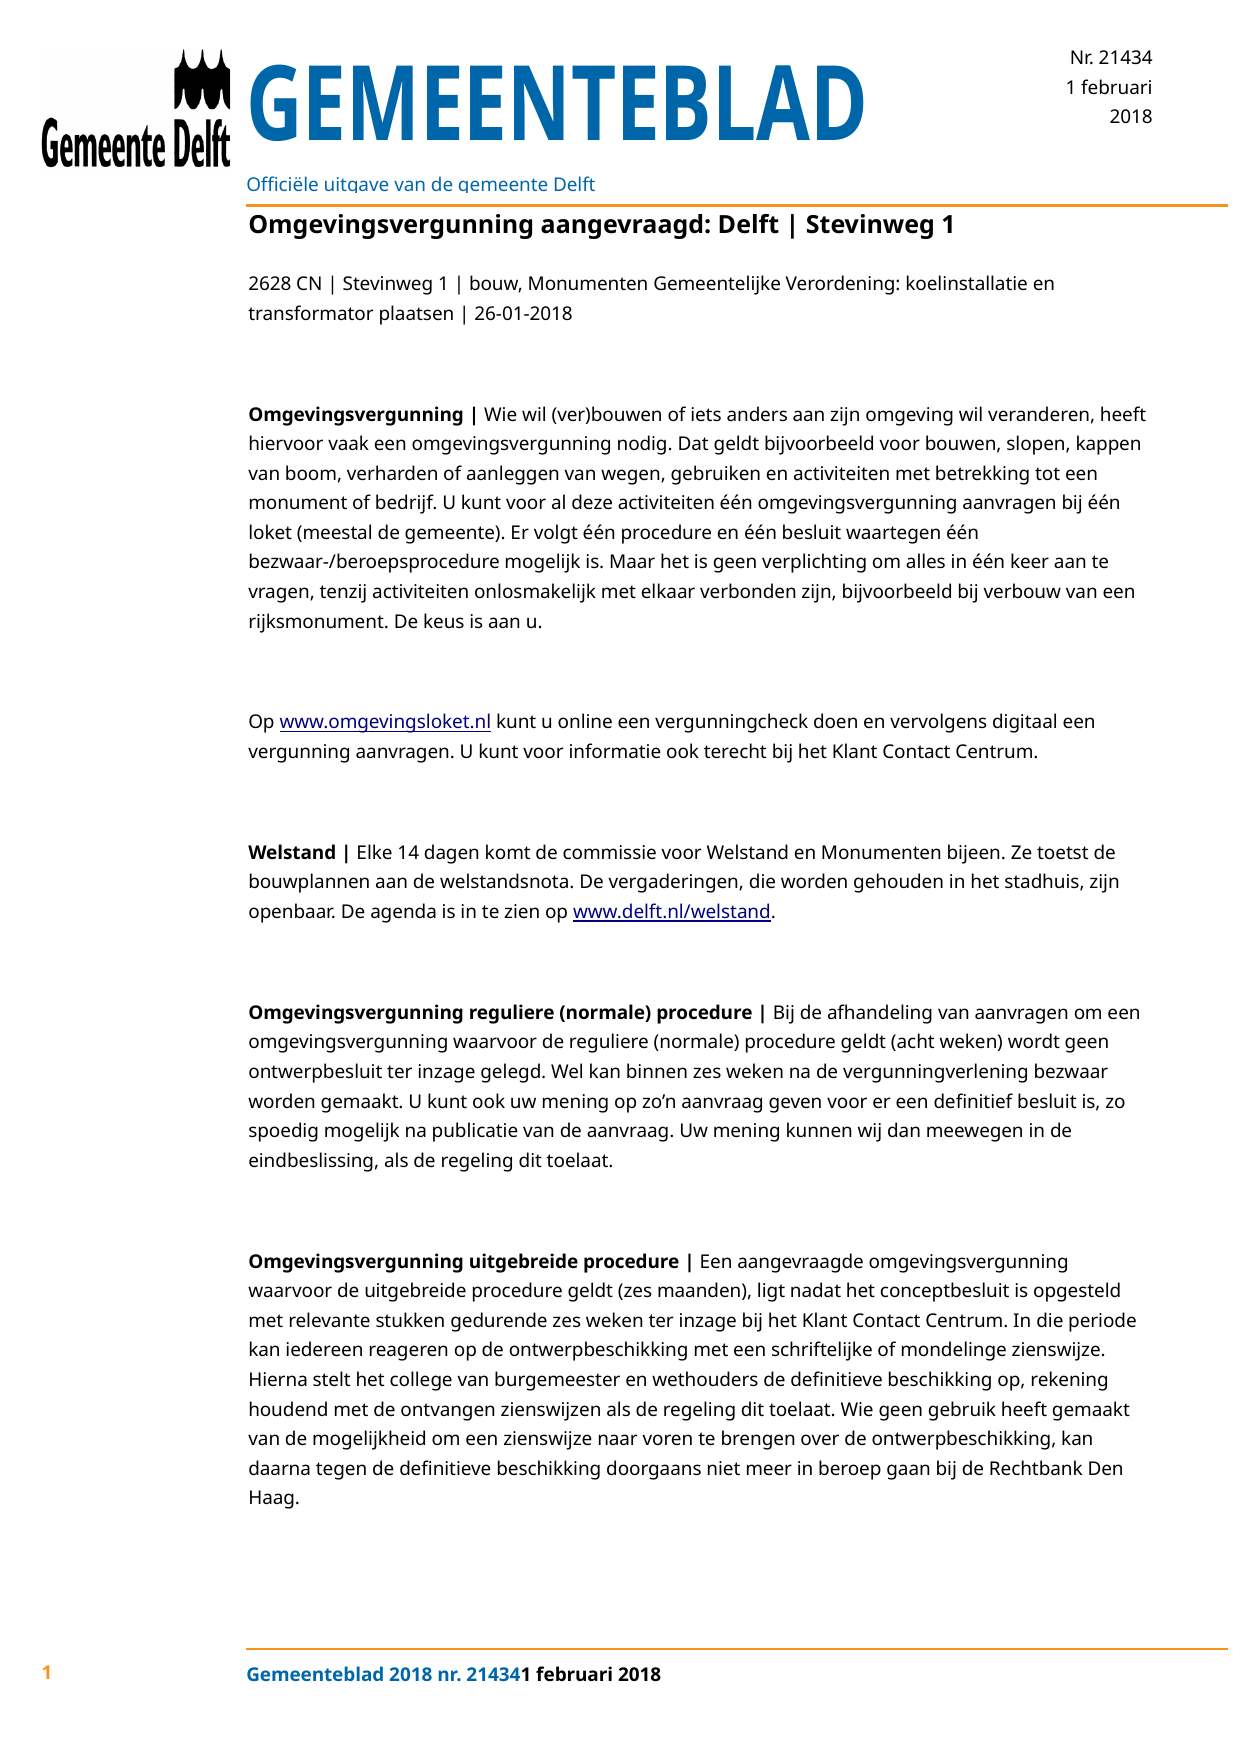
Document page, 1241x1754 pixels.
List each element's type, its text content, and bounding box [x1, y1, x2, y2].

text Omgevingsvergunning aangevraagd: Delft | Stevinweg 1 [248, 207, 1152, 241]
text Omgevingsvergunning uitgebreide procedure | Een aangevraagde omgevingsvergunning waarvoor de uitgebreide procedure geldt (zes maanden), ligt nadat het conceptbesluit is opgesteld met relevante stukken gedurende zes weken ter inzage bij het Klant Contact Centrum. In die periode kan iedereen reageren op de ontwerpbeschikking met een schriftelijke of mondelinge zienswijze. Hierna stelt het college van burgemeester en wethouders de definitieve beschikking op, rekening houdend met de ontvangen zienswijzen als de regeling dit toelaat. Wie geen gebruik heeft gemaakt van de mogelijkheid om een zienswijze naar voren te brengen over de ontwerpbeschikking, kan daarna tegen de definitieve beschikking doorgaans niet meer in beroep gaan bij de Rechtbank Den Haag. [248, 1248, 1152, 1510]
picture [41, 47, 231, 172]
text Omgevingsvergunning reguliere (normale) procedure | Bij de afhandeling van aanvragen om een omgevingsvergunning waarvoor de reguliere (normale) procedure geldt (acht weken) wordt geen ontwerpbesluit ter inzage gelegd. Wel kan binnen zes weken na de vergunningverlening bezwaar worden gemaakt. U kunt ook uw mening op zo’n aanvraag geven voor er een definitief besluit is, zo spoedig mogelijk na publicatie van de aanvraag. Uw mening kunnen wij dan meewegen in de eindbeslissing, als de regeling dit toelaat. [248, 999, 1152, 1173]
text Welstand | Elke 14 dagen komt de commissie voor Welstand en Monumenten bijeen. Ze toetst de bouwplannen aan de welstandsnota. De vergaderingen, die worden gehouden in het stadhuis, zijn openbaar. De agenda is in te zien op www.delft.nl/welstand. [248, 839, 1152, 924]
text Op www.omgevingsloket.nl kunt u online een vergunningcheck doen en vervolgens digitaal een vergunning aanvragen. U kunt voor informatie ook terecht bij het Klant Contact Centrum. [248, 709, 1152, 764]
text 2628 CN | Stevinweg 1 | bouw, Monumenten Gemeentelijke Verordening: koelinstallatie en transformator plaatsen | 26-01-2018 [248, 270, 1152, 326]
text Omgevingsvergunning | Wie wil (ver)bouwen of iets anders aan zijn omgeving wil veranderen, heeft hiervoor vaak een omgevingsvergunning nodig. Dat geldt bijvoorbeeld voor bouwen, slopen, kappen van boom, verharden of aanleggen van wegen, gebruiken en activiteiten met betrekking tot een monument of bedrijf. U kunt voor al deze activiteiten één omgevingsvergunning aanvragen bij één loket (meestal de gemeente). Er volgt één procedure en één besluit waartegen één bezwaar-/beroepsprocedure mogelijk is. Maar het is geen verplichting om alles in één keer aan te vragen, tenzij activiteiten onlosmakelijk met elkaar verbonden zijn, bijvoorbeeld bij verbouw van een rijksmonument. De keus is aan u. [248, 401, 1152, 633]
